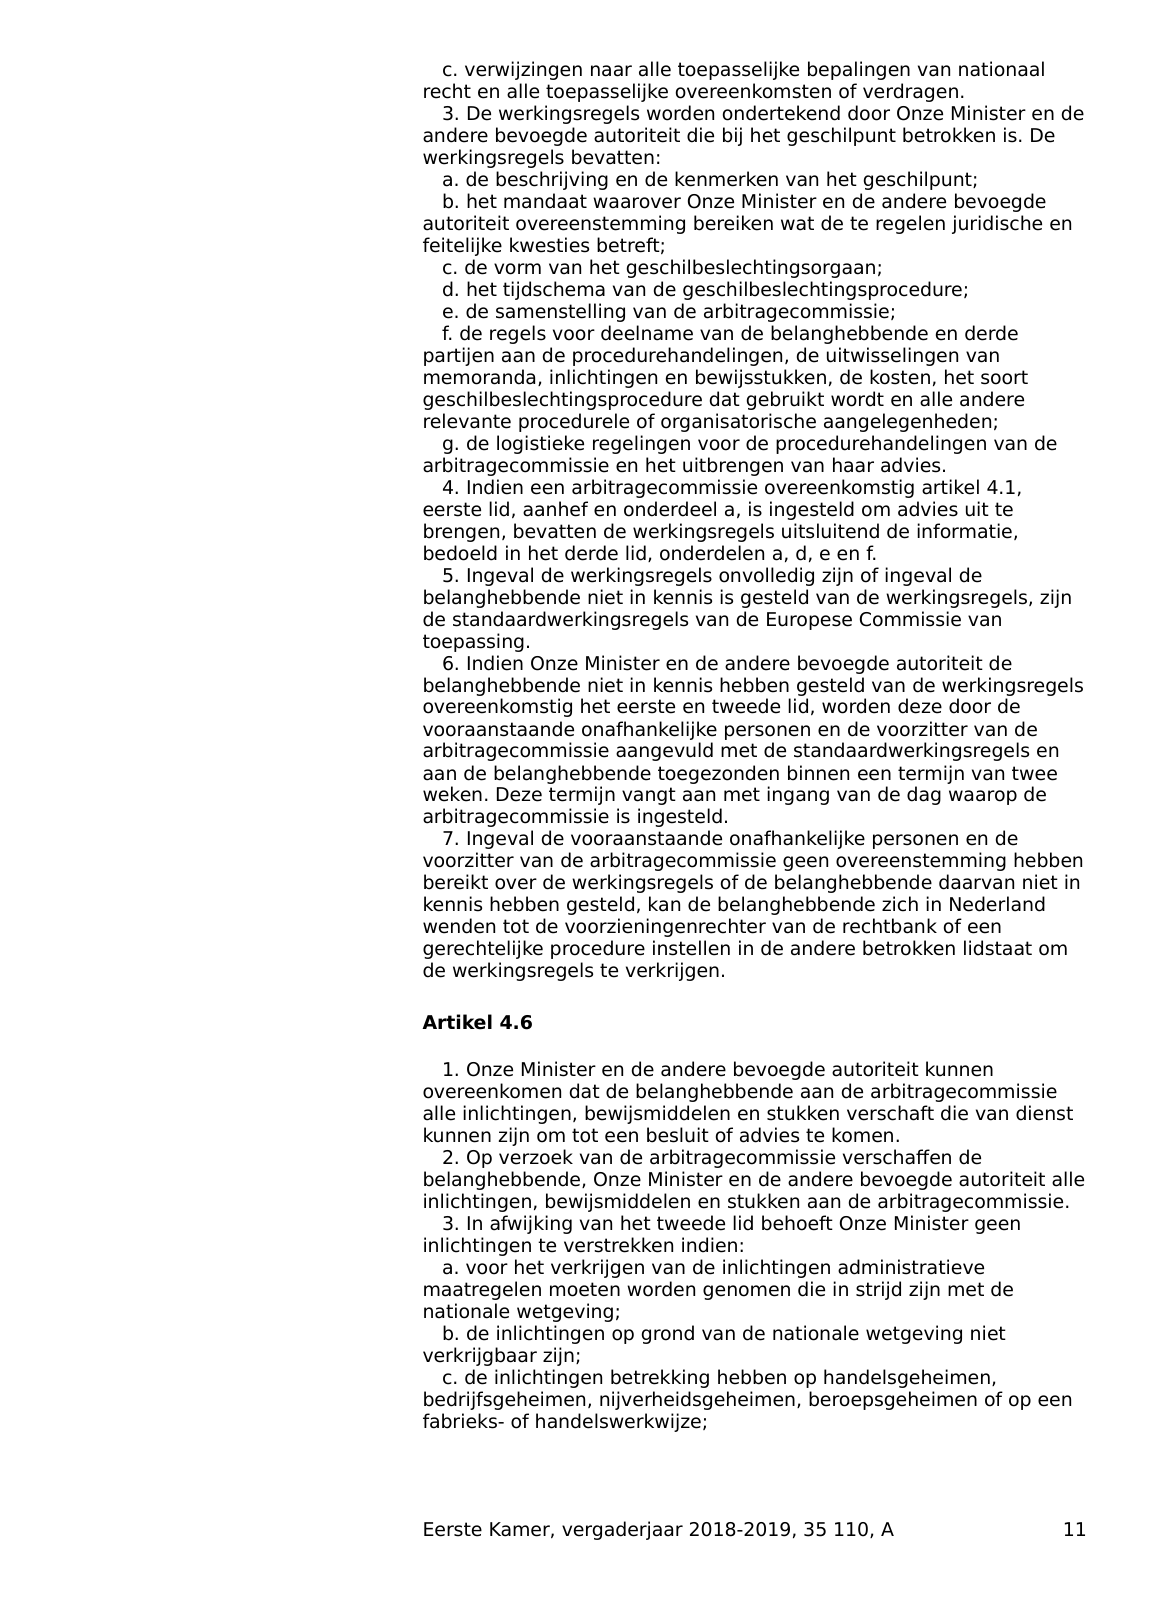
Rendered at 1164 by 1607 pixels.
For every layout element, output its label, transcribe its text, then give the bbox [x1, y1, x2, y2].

text c. de inlichtingen betrekking hebben op handelsgeheimen, bedrijfsgeheimen, nijverheidsgeheimen, beroepsgeheimen of op een fabrieks- of handelswerkwijze; [422, 1367, 1087, 1433]
text f. de regels voor deelname van de belanghebbende en derde partijen aan de procedurehandelingen, de uitwisselingen van memoranda, inlichtingen en bewijsstukken, de kosten, het soort geschilbeslechtingsprocedure dat gebruikt wordt en alle andere relevante procedurele of organisatorische aangelegenheden; [422, 323, 1087, 433]
text c. de vorm van het geschilbeslechtingsorgaan; [422, 257, 1087, 279]
text b. het mandaat waarover Onze Minister en de andere bevoegde autoriteit overeenstemming bereiken wat de te regelen juridische en feitelijke kwesties betreft; [422, 191, 1087, 257]
text 3. De werkingsregels worden ondertekend door Onze Minister en de andere bevoegde autoriteit die bij het geschilpunt betrokken is. De werkingsregels bevatten: [422, 103, 1087, 169]
text c. verwijzingen naar alle toepasselijke bepalingen van nationaal recht en alle toepasselijke overeenkomsten of verdragen. [422, 59, 1087, 103]
text 4. Indien een arbitragecommissie overeenkomstig artikel 4.1, eerste lid, aanhef en onderdeel a, is ingesteld om advies uit te brengen, bevatten de werkingsregels uitsluitend de informatie, bedoeld in het derde lid, onderdelen a, d, e en f. [422, 477, 1087, 564]
subtitle Artikel 4.6 [422, 1012, 1087, 1034]
text a. voor het verkrijgen van de inlichtingen administratieve maatregelen moeten worden genomen die in strijd zijn met de nationale wetgeving; [422, 1257, 1087, 1323]
text e. de samenstelling van de arbitragecommissie; [422, 301, 1087, 323]
text 3. In afwijking van het tweede lid behoeft Onze Minister geen inlichtingen te verstrekken indien: [422, 1213, 1087, 1257]
text d. het tijdschema van de geschilbeslechtingsprocedure; [422, 279, 1087, 301]
text g. de logistieke regelingen voor de procedurehandelingen van de arbitragecommissie en het uitbrengen van haar advies. [422, 433, 1087, 477]
text 7. Ingeval de vooraanstaande onafhankelijke personen en de voorzitter van de arbitragecommissie geen overeenstemming hebben bereikt over de werkingsregels of de belanghebbende daarvan niet in kennis hebben gesteld, kan de belanghebbende zich in Nederland wenden tot de voorzieningenrechter van de rechtbank of een gerechtelijke procedure instellen in de andere betrokken lidstaat om de werkingsregels te verkrijgen. [422, 828, 1087, 982]
text a. de beschrijving en de kenmerken van het geschilpunt; [422, 169, 1087, 191]
text 6. Indien Onze Minister en de andere bevoegde autoriteit de belanghebbende niet in kennis hebben gesteld van de werkingsregels overeenkomstig het eerste en tweede lid, worden deze door de vooraanstaande onafhankelijke personen en de voorzitter van de arbitragecommissie aangevuld met de standaardwerkingsregels en aan de belanghebbende toegezonden binnen een termijn van twee weken. Deze termijn vangt aan met ingang van de dag waarop de arbitragecommissie is ingesteld. [422, 652, 1087, 828]
text 5. Ingeval de werkingsregels onvolledig zijn of ingeval de belanghebbende niet in kennis is gesteld van de werkingsregels, zijn de standaardwerkingsregels van de Europese Commissie van toepassing. [422, 564, 1087, 652]
text 2. Op verzoek van de arbitragecommissie verschaffen de belanghebbende, Onze Minister en de andere bevoegde autoriteit alle inlichtingen, bewijsmiddelen en stukken aan de arbitragecommissie. [422, 1147, 1087, 1213]
text 1. Onze Minister en de andere bevoegde autoriteit kunnen overeenkomen dat de belanghebbende aan de arbitragecommissie alle inlichtingen, bewijsmiddelen en stukken verschaft die van dienst kunnen zijn om tot een besluit of advies te komen. [422, 1059, 1087, 1147]
text b. de inlichtingen op grond van de nationale wetgeving niet verkrijgbaar zijn; [422, 1323, 1087, 1367]
